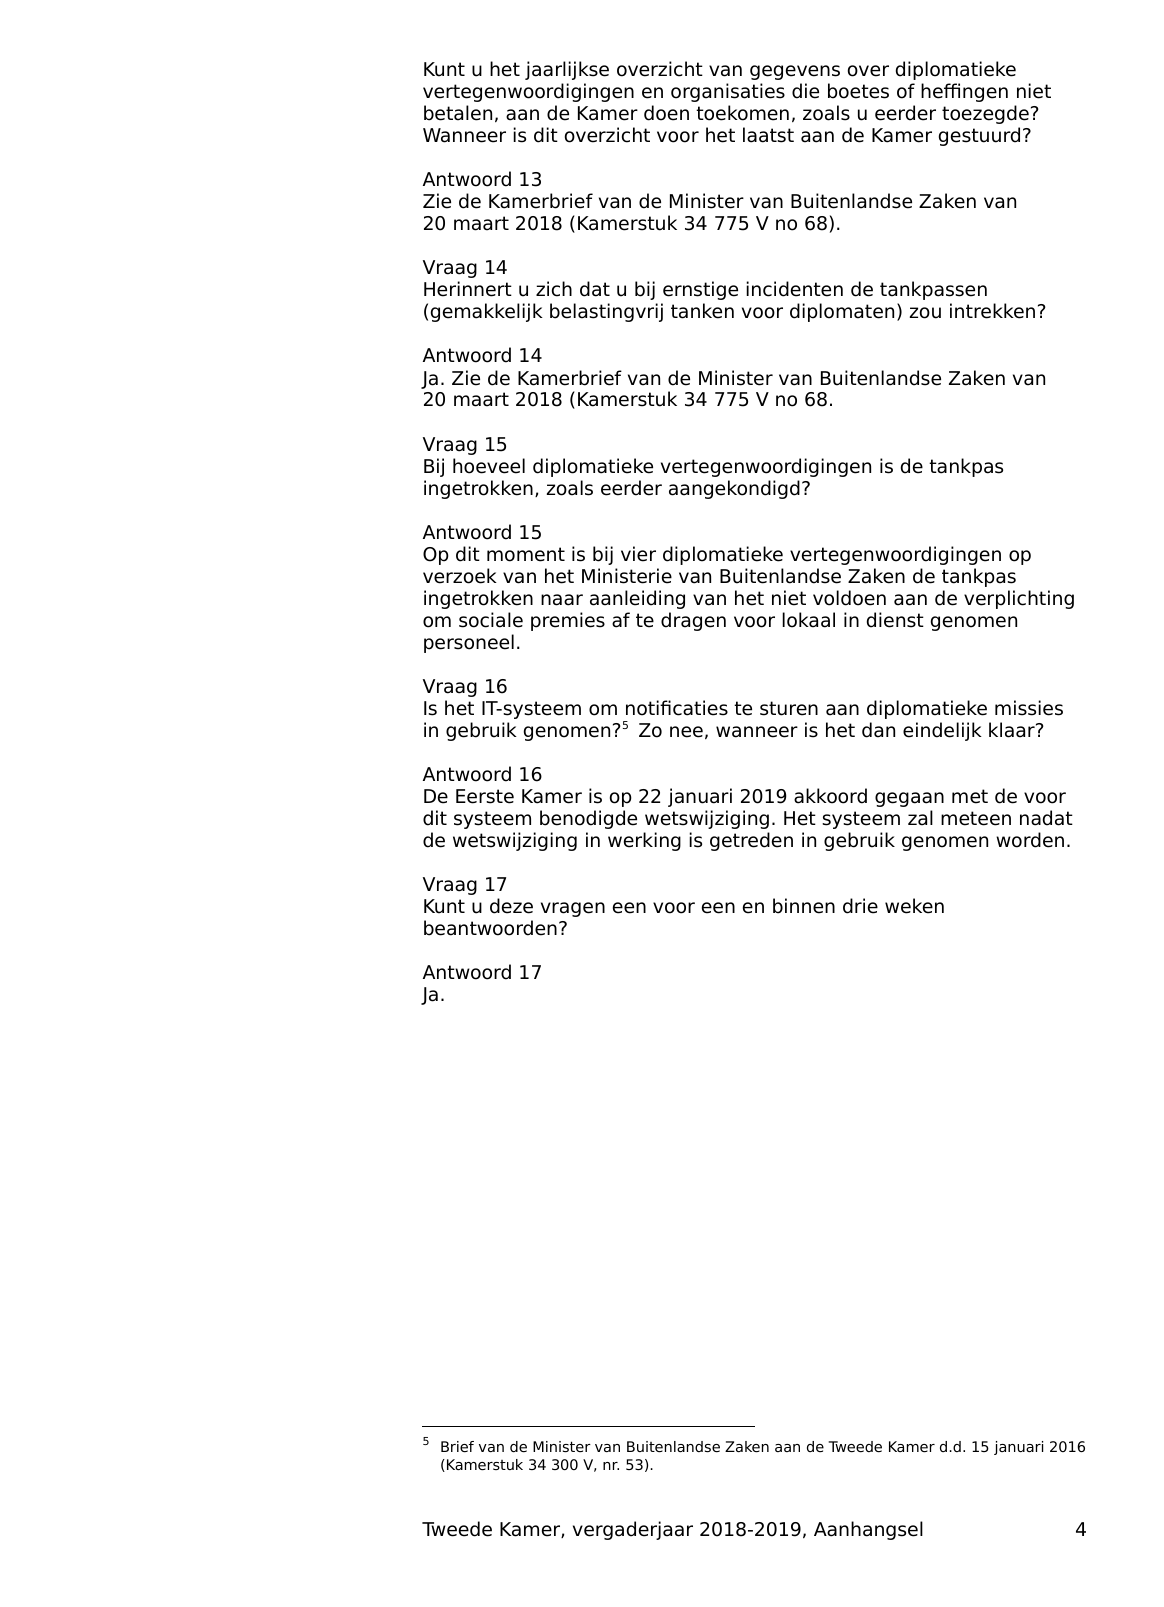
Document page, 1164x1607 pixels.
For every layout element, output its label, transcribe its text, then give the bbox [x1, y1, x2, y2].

text Zie de Kamerbrief van de Minister van Buitenlandse Zaken van 20 maart 2018 (Kamerstuk 34 775 V no 68). [422, 191, 1087, 235]
text De Eerste Kamer is op 22 januari 2019 akkoord gegaan met de voor dit systeem benodigde wetswijziging. Het systeem zal meteen nadat de wetswijziging in werking is getreden in gebruik genomen worden. [422, 786, 1087, 852]
text Vraag 15 [422, 433, 1087, 456]
text Antwoord 16 [422, 764, 1087, 786]
text Herinnert u zich dat u bij ernstige incidenten de tankpassen (gemakkelijk belastingvrij tanken voor diplomaten) zou intrekken? [422, 279, 1087, 323]
text Bij hoeveel diplomatieke vertegenwoordigingen is de tankpas ingetrokken, zoals eerder aangekondigd? [422, 456, 1087, 499]
text Vraag 17 [422, 874, 1087, 896]
text Ja. Zie de Kamerbrief van de Minister van Buitenlandse Zaken van 20 maart 2018 (Kamerstuk 34 775 V no 68. [422, 367, 1087, 411]
text Antwoord 13 [422, 169, 1087, 191]
text Kunt u deze vragen een voor een en binnen drie weken beantwoorden? [422, 896, 1087, 940]
text Vraag 14 [422, 257, 1087, 279]
text Op dit moment is bij vier diplomatieke vertegenwoordigingen op verzoek van het Ministerie van Buitenlandse Zaken de tankpas ingetrokken naar aanleiding van het niet voldoen aan de verplichting om sociale premies af te dragen voor lokaal in dienst genomen personeel. [422, 544, 1087, 653]
text Ja. [422, 984, 1087, 1006]
text Antwoord 17 [422, 962, 1087, 984]
text Vraag 16 [422, 676, 1087, 698]
text Antwoord 15 [422, 522, 1087, 544]
text Brief van de Minister van Buitenlandse Zaken aan de Tweede Kamer d.d. 15 januari 2016 (Kamerstuk 34 300 V, nr. 53). [422, 1435, 1087, 1474]
text Kunt u het jaarlijkse overzicht van gegevens over diplomatieke vertegenwoordigingen en organisaties die boetes of heffingen niet betalen, aan de Kamer doen toekomen, zoals u eerder toezegde? Wanneer is dit overzicht voor het laatst aan de Kamer gestuurd? [422, 59, 1087, 147]
text Antwoord 14 [422, 345, 1087, 367]
text Is het IT-systeem om notificaties te sturen aan diplomatieke missies in gebruik genomen? Zo nee, wanneer is het dan eindelijk klaar? [422, 698, 1087, 742]
